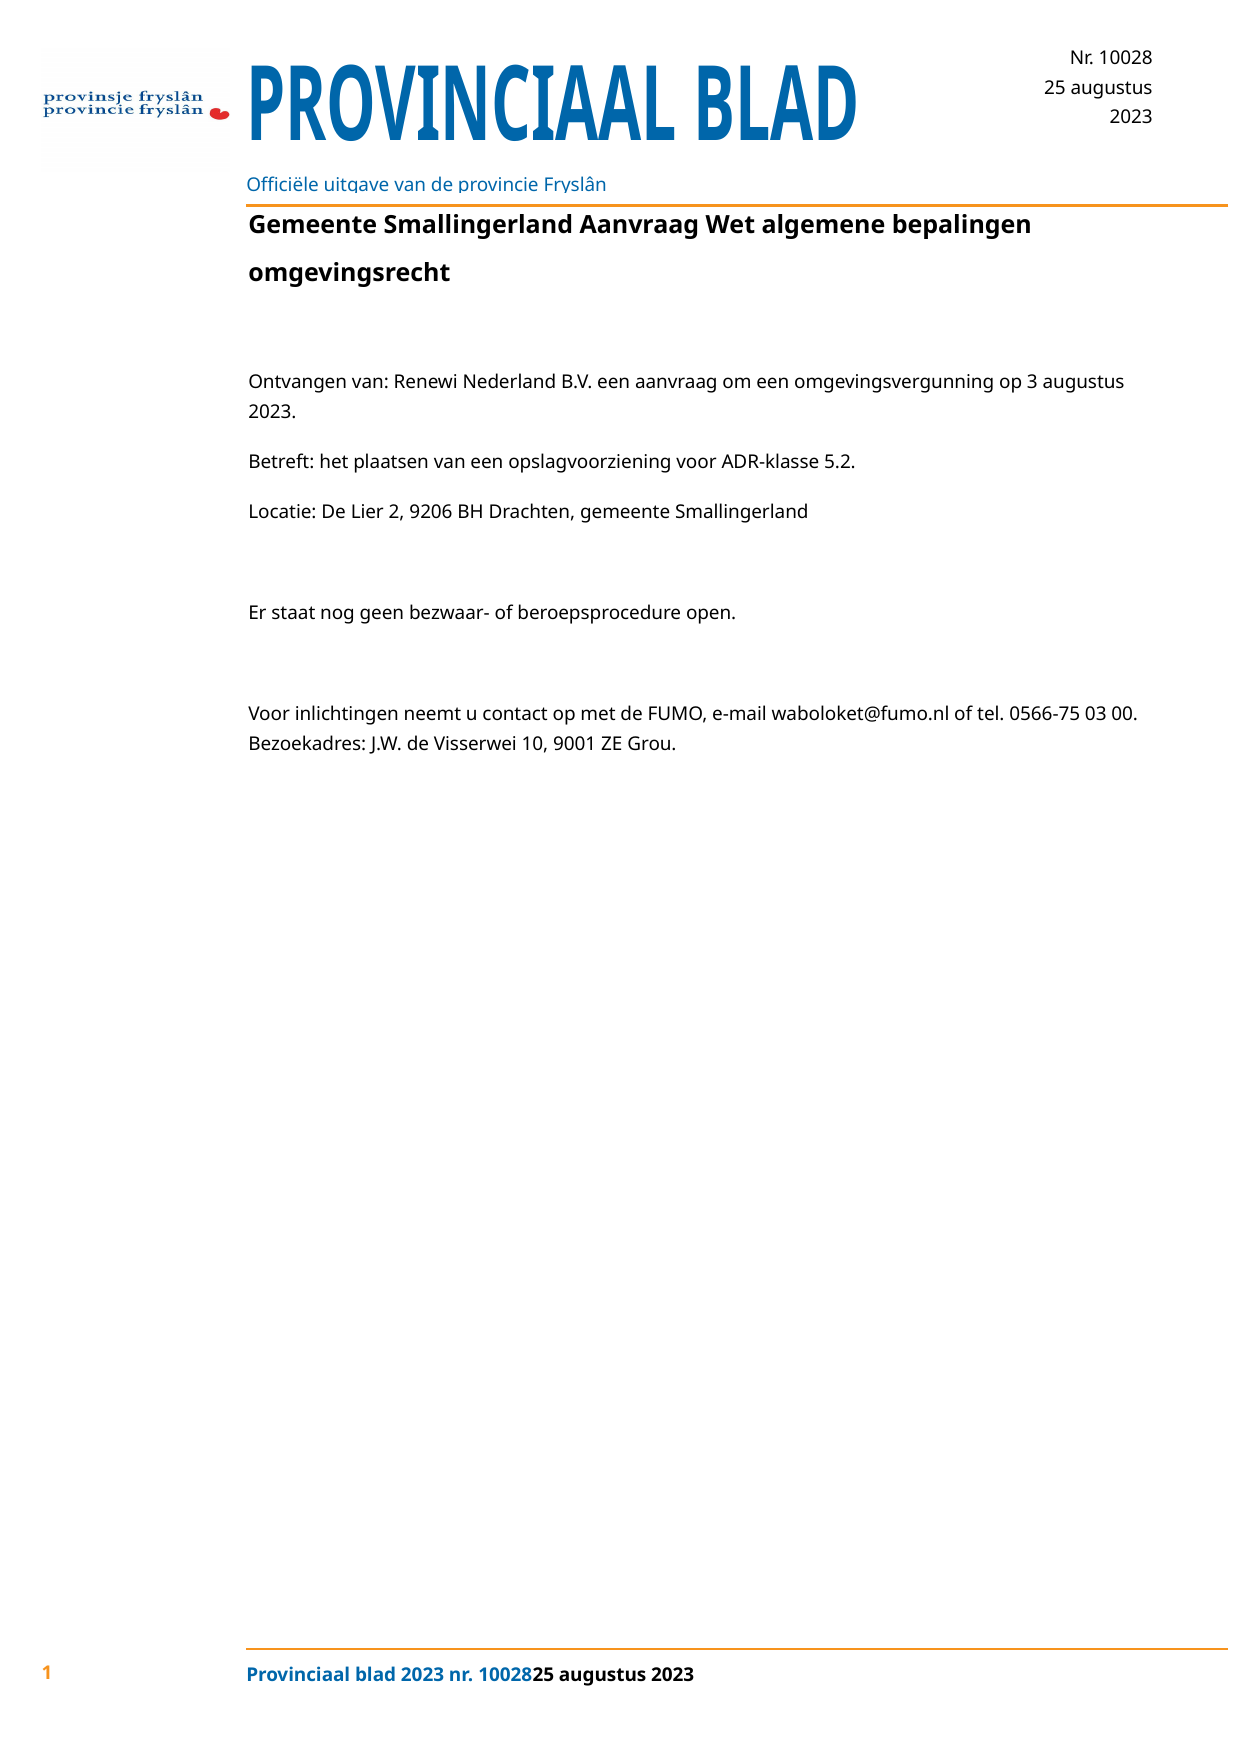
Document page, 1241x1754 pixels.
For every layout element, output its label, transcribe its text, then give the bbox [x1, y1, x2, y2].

picture [41, 47, 231, 172]
text Betreft: het plaatsen van een opslagvoorziening voor ADR-klasse 5.2. [248, 448, 1152, 474]
text Gemeente Smallingerland Aanvraag Wet algemene bepalingen omgevingsrecht [248, 207, 1152, 288]
text Locatie: De Lier 2, 9206 BH Drachten, gemeente Smallingerland [248, 499, 1152, 524]
text Ontvangen van: Renewi Nederland B.V. een aanvraag om een omgevingsvergunning op 3 augustus 2023. [248, 368, 1152, 424]
text Voor inlichtingen neemt u contact op met de FUMO, e-mail waboloket@fumo.nl of tel. 0566-75 03 00. Bezoekadres: J.W. de Visserwei 10, 9001 ZE Grou. [248, 700, 1152, 756]
text Er staat nog geen bezwaar- of beroepsprocedure open. [248, 599, 1152, 625]
